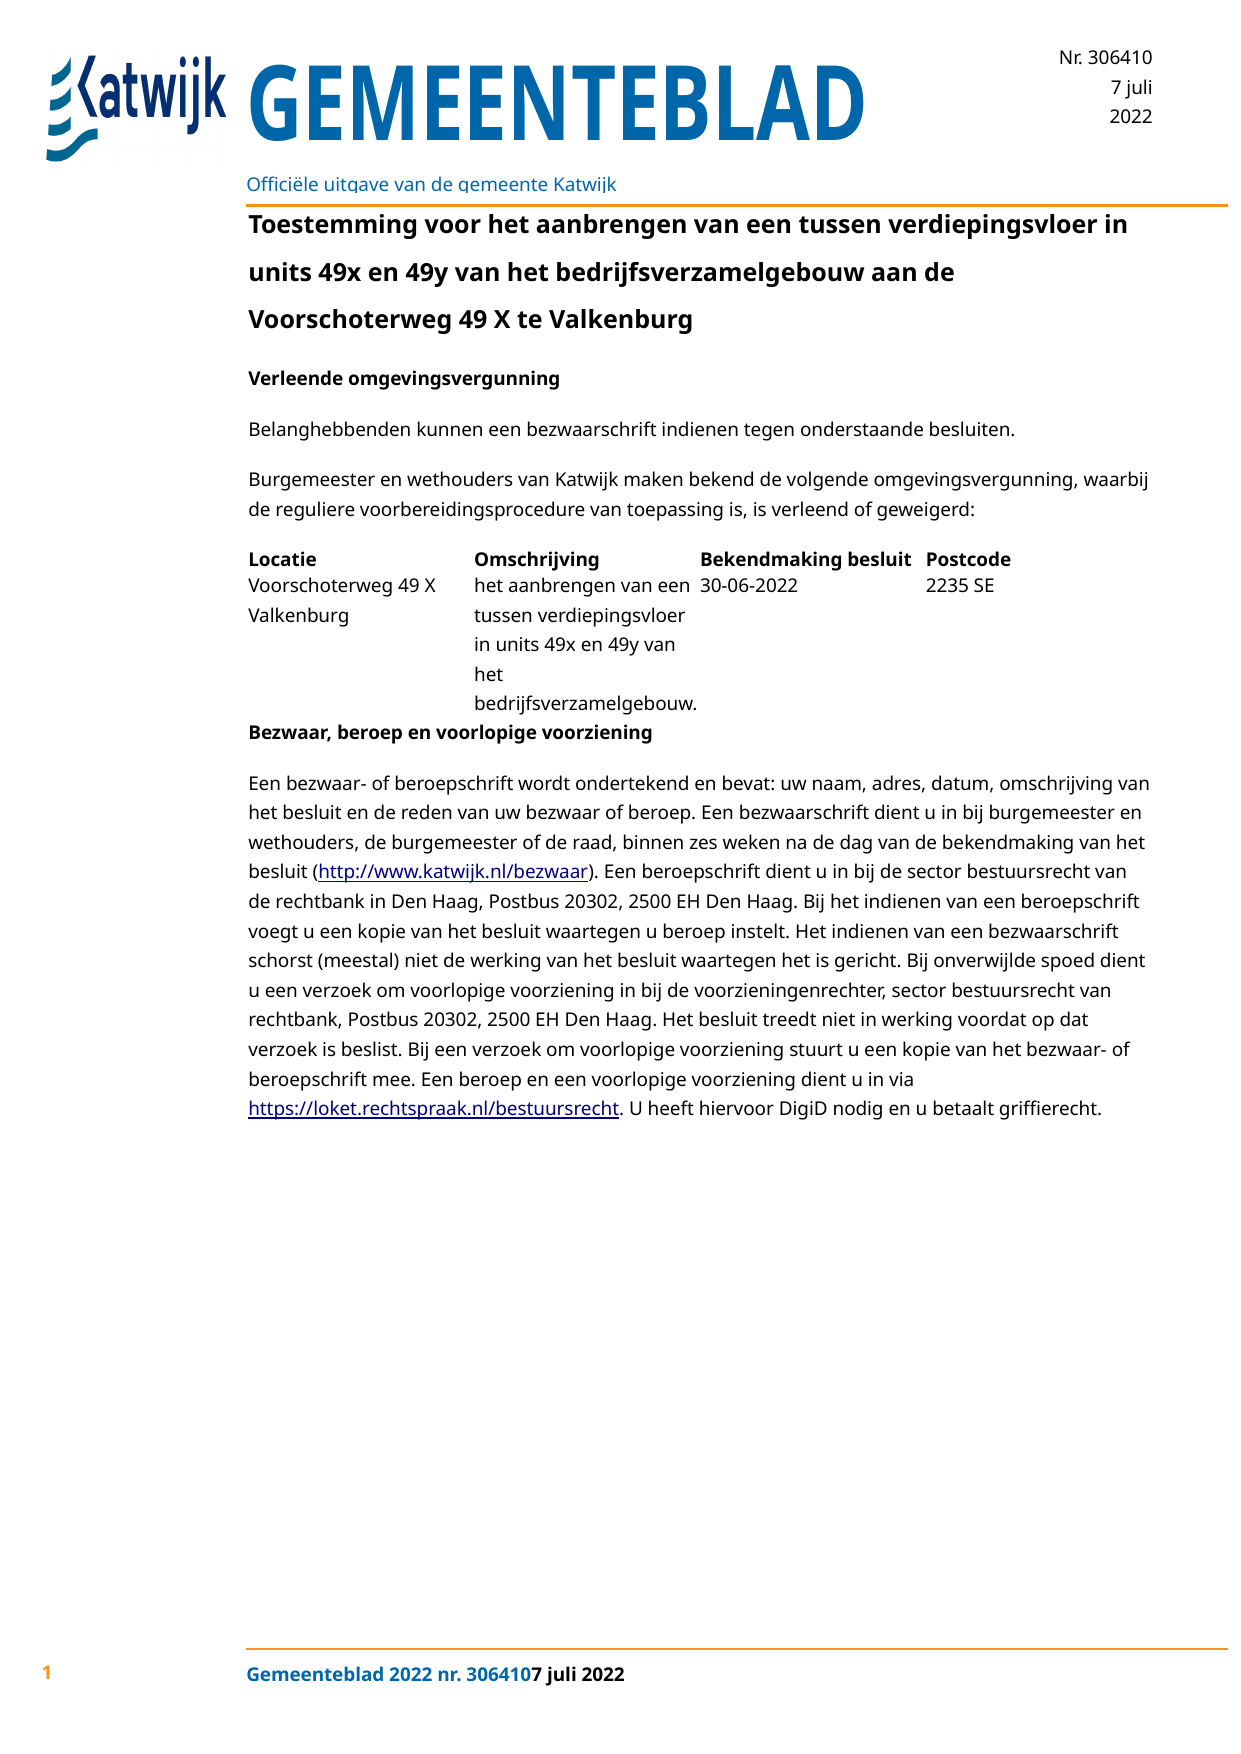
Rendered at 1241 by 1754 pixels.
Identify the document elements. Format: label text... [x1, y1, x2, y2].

table_header Omschrijving [474, 546, 700, 572]
table_cell 2235 SE [926, 572, 1152, 716]
table_cell 30-06-2022 [700, 572, 926, 716]
table_header Postcode [926, 546, 1152, 572]
text Bezwaar, beroep en voorlopige voorziening [248, 719, 1152, 745]
table_header Locatie [248, 546, 474, 572]
table_header Bekendmaking besluit [700, 546, 926, 572]
text Belanghebbenden kunnen een bezwaarschrift indienen tegen onderstaande besluiten. [248, 416, 1152, 442]
text Toestemming voor het aanbrengen van een tussen verdiepingsvloer in units 49x en 49y van het bedrijfsverzamelgebouw aan de Voorschoterweg 49 X te Valkenburg [248, 207, 1152, 336]
text Burgemeester en wethouders van Katwijk maken bekend de volgende omgevingsvergunning, waarbij de reguliere voorbereidingsprocedure van toepassing is, is verleend of geweigerd: [248, 466, 1152, 522]
table_cell het aanbrengen van een tussen verdiepingsvloer in units 49x en 49y van het bedrijfsverzamelgebouw. [474, 572, 700, 716]
table_cell Voorschoterweg 49 X Valkenburg [248, 572, 474, 716]
text Een bezwaar- of beroepschrift wordt ondertekend en bevat: uw naam, adres, datum, omschrijving van het besluit en de reden van uw bezwaar of beroep. Een bezwaarschrift dient u in bij burgemeester en wethouders, de burgemeester of de raad, binnen zes weken na de dag van de bekendmaking van het besluit (http://www.katwijk.nl/bezwaar). Een beroepschrift dient u in bij de sector bestuursrecht van de rechtbank in Den Haag, Postbus 20302, 2500 EH Den Haag. Bij het indienen van een beroepschrift voegt u een kopie van het besluit waartegen u beroep instelt. Het indienen van een bezwaarschrift schorst (meestal) niet de werking van het besluit waartegen het is gericht. Bij onverwijlde spoed dient u een verzoek om voorlopige voorziening in bij de voorzieningenrechter, sector bestuursrecht van rechtbank, Postbus 20302, 2500 EH Den Haag. Het besluit treedt niet in werking voordat op dat verzoek is beslist. Bij een verzoek om voorlopige voorziening stuurt u een kopie van het bezwaar- of beroepschrift mee. Een beroep en een voorlopige voorziening dient u in via https://loket.rechtspraak.nl/bestuursrecht. U heeft hiervoor DigiD nodig en u betaalt griffierecht. [248, 770, 1152, 1121]
text Verleende omgevingsvergunning [248, 366, 1152, 391]
picture [41, 47, 231, 172]
